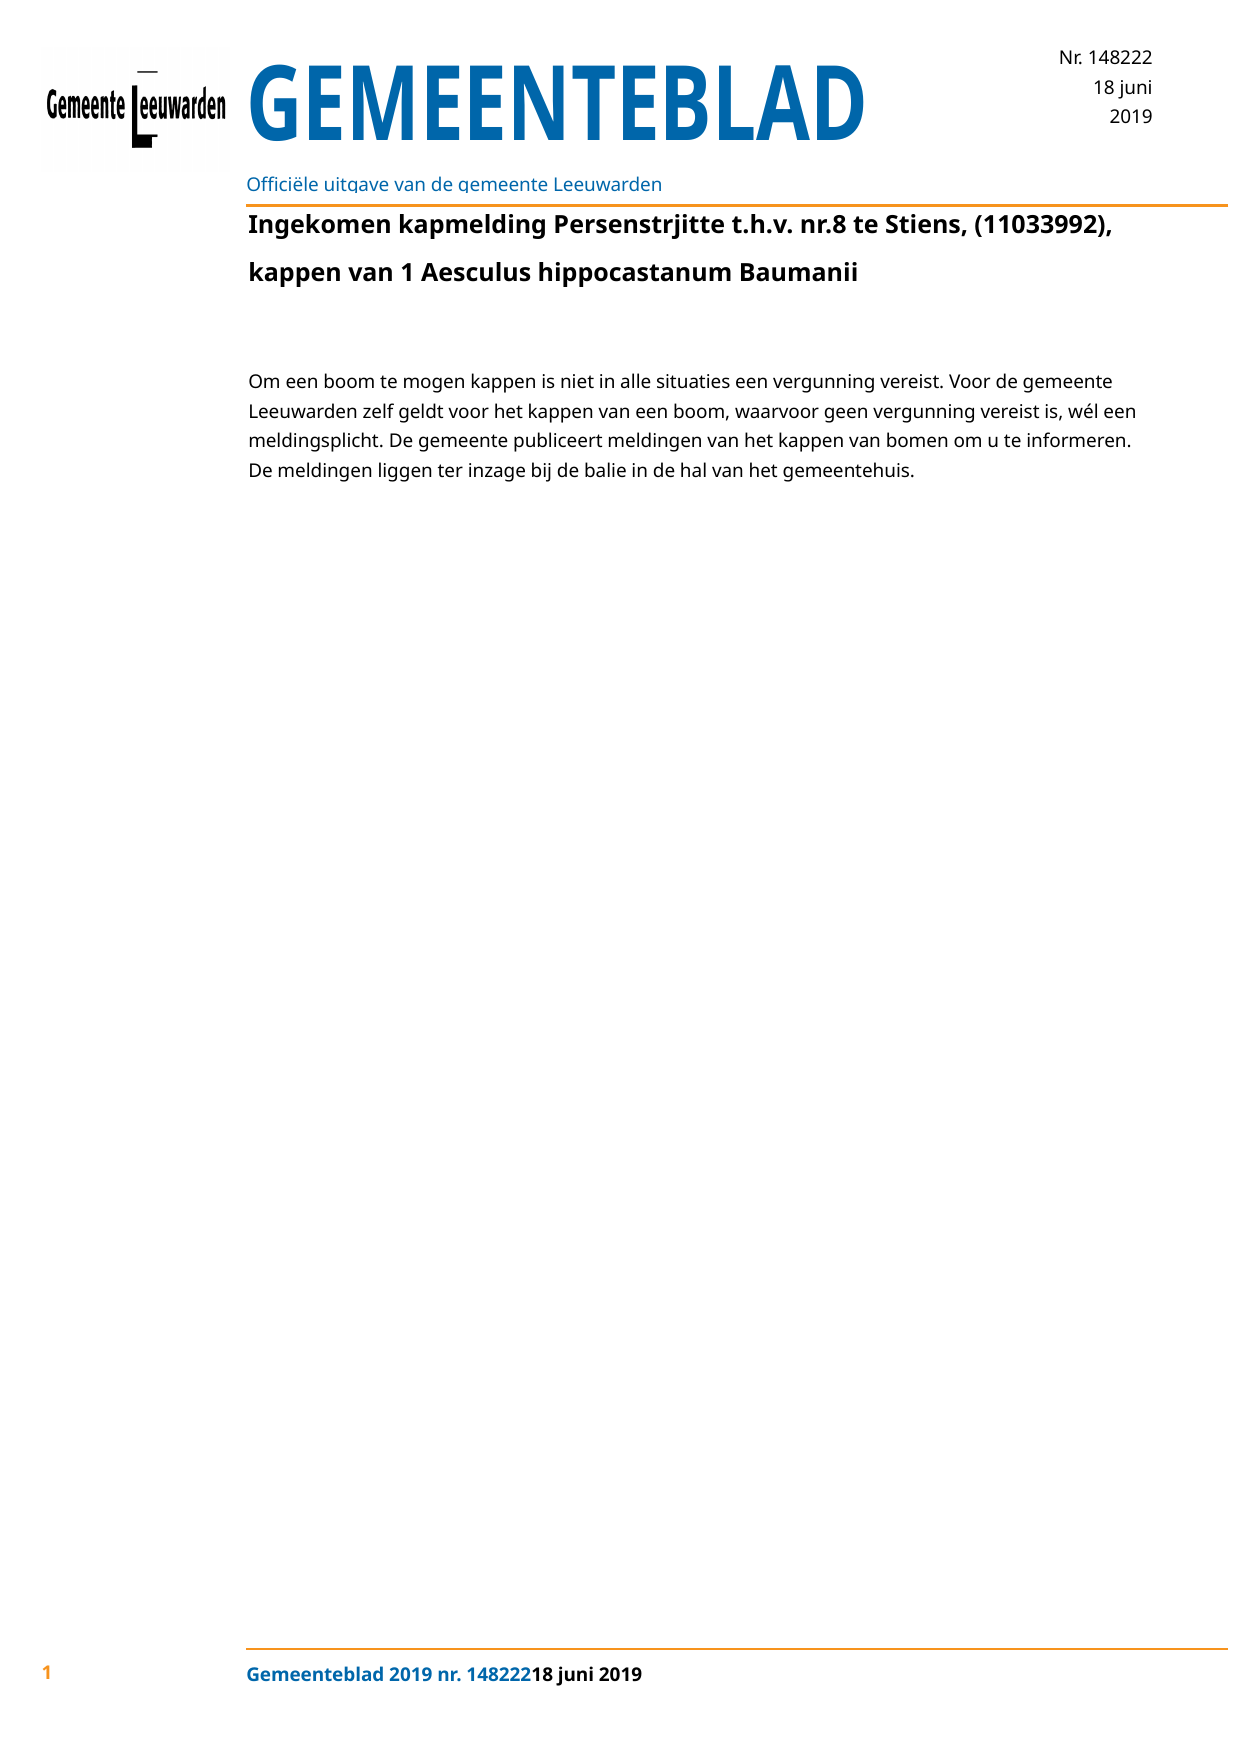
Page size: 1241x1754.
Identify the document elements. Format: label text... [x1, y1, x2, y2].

picture [41, 47, 231, 172]
text Ingekomen kapmelding Persenstrjitte t.h.v. nr.8 te Stiens, (11033992), kappen van 1 Aesculus hippocastanum Baumanii [248, 207, 1152, 288]
text Om een boom te mogen kappen is niet in alle situaties een vergunning vereist. Voor de gemeente Leeuwarden zelf geldt voor het kappen van een boom, waarvoor geen vergunning vereist is, wél een meldingsplicht. De gemeente publiceert meldingen van het kappen van bomen om u te informeren. De meldingen liggen ter inzage bij de balie in de hal van het gemeentehuis. [248, 368, 1152, 483]
